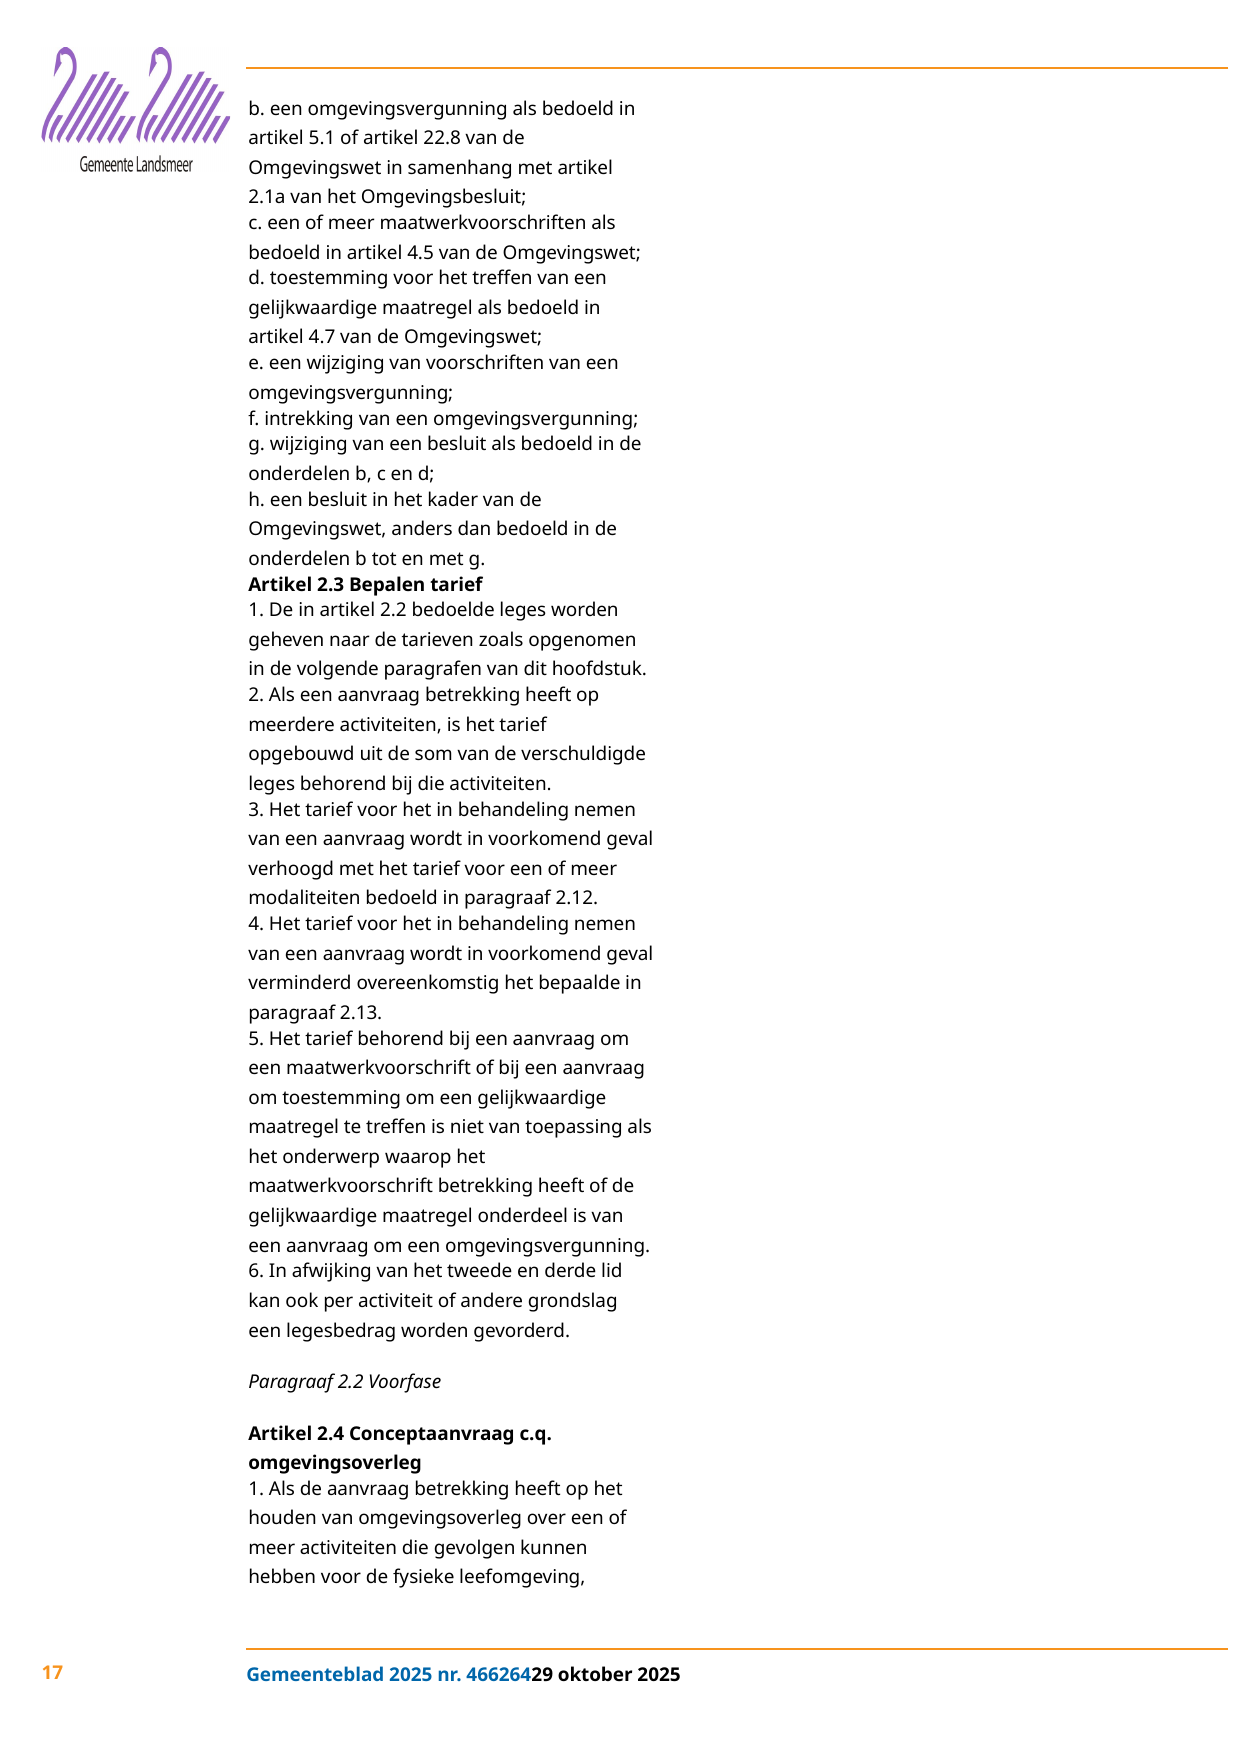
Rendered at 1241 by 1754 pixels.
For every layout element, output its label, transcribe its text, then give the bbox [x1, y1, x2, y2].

table_cell [778, 796, 1027, 910]
table_cell 4. Het tarief voor het in behandeling nemen van een aanvraag wordt in voorkomend geval verminderd overeenkomstig het bepaalde in paragraaf 2.13. [248, 910, 654, 1025]
table_cell 1. Als de aanvraag betrekking heeft op het houden van omgevingsoverleg over een of meer activiteiten die gevolgen kunnen hebben voor de fysieke leefomgeving, [248, 1475, 654, 1589]
table_cell Artikel 2.3 Bepalen tarief [248, 571, 654, 596]
table_cell 3. Het tarief voor het in behandeling nemen van een aanvraag wordt in voorkomend geval verhoogd met het tarief voor een of meer modaliteiten bedoeld in paragraaf 2.12. [248, 796, 654, 910]
table_cell [654, 350, 778, 405]
table_cell [778, 1420, 1027, 1475]
table_cell [654, 1025, 778, 1258]
table_cell [654, 486, 778, 571]
table_cell [778, 209, 1027, 264]
table_cell [778, 596, 1027, 681]
table_cell g. wijziging van een besluit als bedoeld in de onderdelen b, c en d; [248, 431, 654, 486]
table_cell d. toestemming voor het treffen van een gelijkwaardige maatregel als bedoeld in artikel 4.7 van de Omgevingswet; [248, 265, 654, 349]
table_cell [654, 1258, 778, 1342]
table_cell [778, 95, 1027, 209]
table_cell [778, 350, 1027, 405]
table_cell [778, 1394, 1027, 1420]
table_cell [654, 910, 778, 1025]
table_cell [654, 571, 778, 596]
table_cell [654, 1394, 778, 1420]
table_cell [654, 1343, 778, 1368]
table_cell [778, 681, 1027, 796]
table_cell [654, 1420, 778, 1475]
table_cell [654, 405, 778, 431]
table_cell 1. De in artikel 2.2 bedoelde leges worden geheven naar de tarieven zoals opgenomen in de volgende paragrafen van dit hoofdstuk. [248, 596, 654, 681]
table_cell 5. Het tarief behorend bij een aanvraag om een maatwerkvoorschrift of bij een aanvraag om toestemming om een gelijkwaardige maatregel te treffen is niet van toepassing als het onderwerp waarop het maatwerkvoorschrift betrekking heeft of de gelijkwaardige maatregel onderdeel is van een aanvraag om een omgevingsvergunning. [248, 1025, 654, 1258]
table_cell [654, 209, 778, 264]
table_cell [778, 571, 1027, 596]
table_cell Paragraaf 2.2 Voorfase [248, 1368, 654, 1394]
table_cell [248, 1343, 654, 1368]
table_cell [778, 1343, 1027, 1368]
table_cell 6. In afwijking van het tweede en derde lid kan ook per activiteit of andere grondslag een legesbedrag worden gevorderd. [248, 1258, 654, 1342]
table_cell [654, 1475, 778, 1589]
table_cell f. intrekking van een omgevingsvergunning; [248, 405, 654, 431]
table_cell Artikel 2.4 Conceptaanvraag c.q. omgevingsoverleg [248, 1420, 654, 1475]
table_cell c. een of meer maatwerkvoorschriften als bedoeld in artikel 4.5 van de Omgevingswet; [248, 209, 654, 264]
table_cell [778, 486, 1027, 571]
table_cell 2. Als een aanvraag betrekking heeft op meerdere activiteiten, is het tarief opgebouwd uit de som van de verschuldigde leges behorend bij die activiteiten. [248, 681, 654, 796]
table_cell [778, 1258, 1027, 1342]
table_cell [654, 796, 778, 910]
table_cell e. een wijziging van voorschriften van een omgevingsvergunning; [248, 350, 654, 405]
table_cell [654, 265, 778, 349]
table_cell [778, 1368, 1027, 1394]
table_cell [654, 596, 778, 681]
table_cell [778, 1475, 1027, 1589]
table_cell [654, 431, 778, 486]
table_cell [778, 1025, 1027, 1258]
table_cell b. een omgevingsvergunning als bedoeld in artikel 5.1 of artikel 22.8 van de Omgevingswet in samenhang met artikel 2.1a van het Omgevingsbesluit; [248, 95, 654, 209]
table_cell [654, 1368, 778, 1394]
table_cell [654, 681, 778, 796]
picture [41, 47, 231, 172]
table_cell [778, 405, 1027, 431]
table_cell [778, 431, 1027, 486]
table_cell [778, 910, 1027, 1025]
table_cell [248, 1394, 654, 1420]
table_cell h. een besluit in het kader van de Omgevingswet, anders dan bedoeld in de onderdelen b tot en met g. [248, 486, 654, 571]
table_cell [778, 265, 1027, 349]
table_cell [654, 95, 778, 209]
